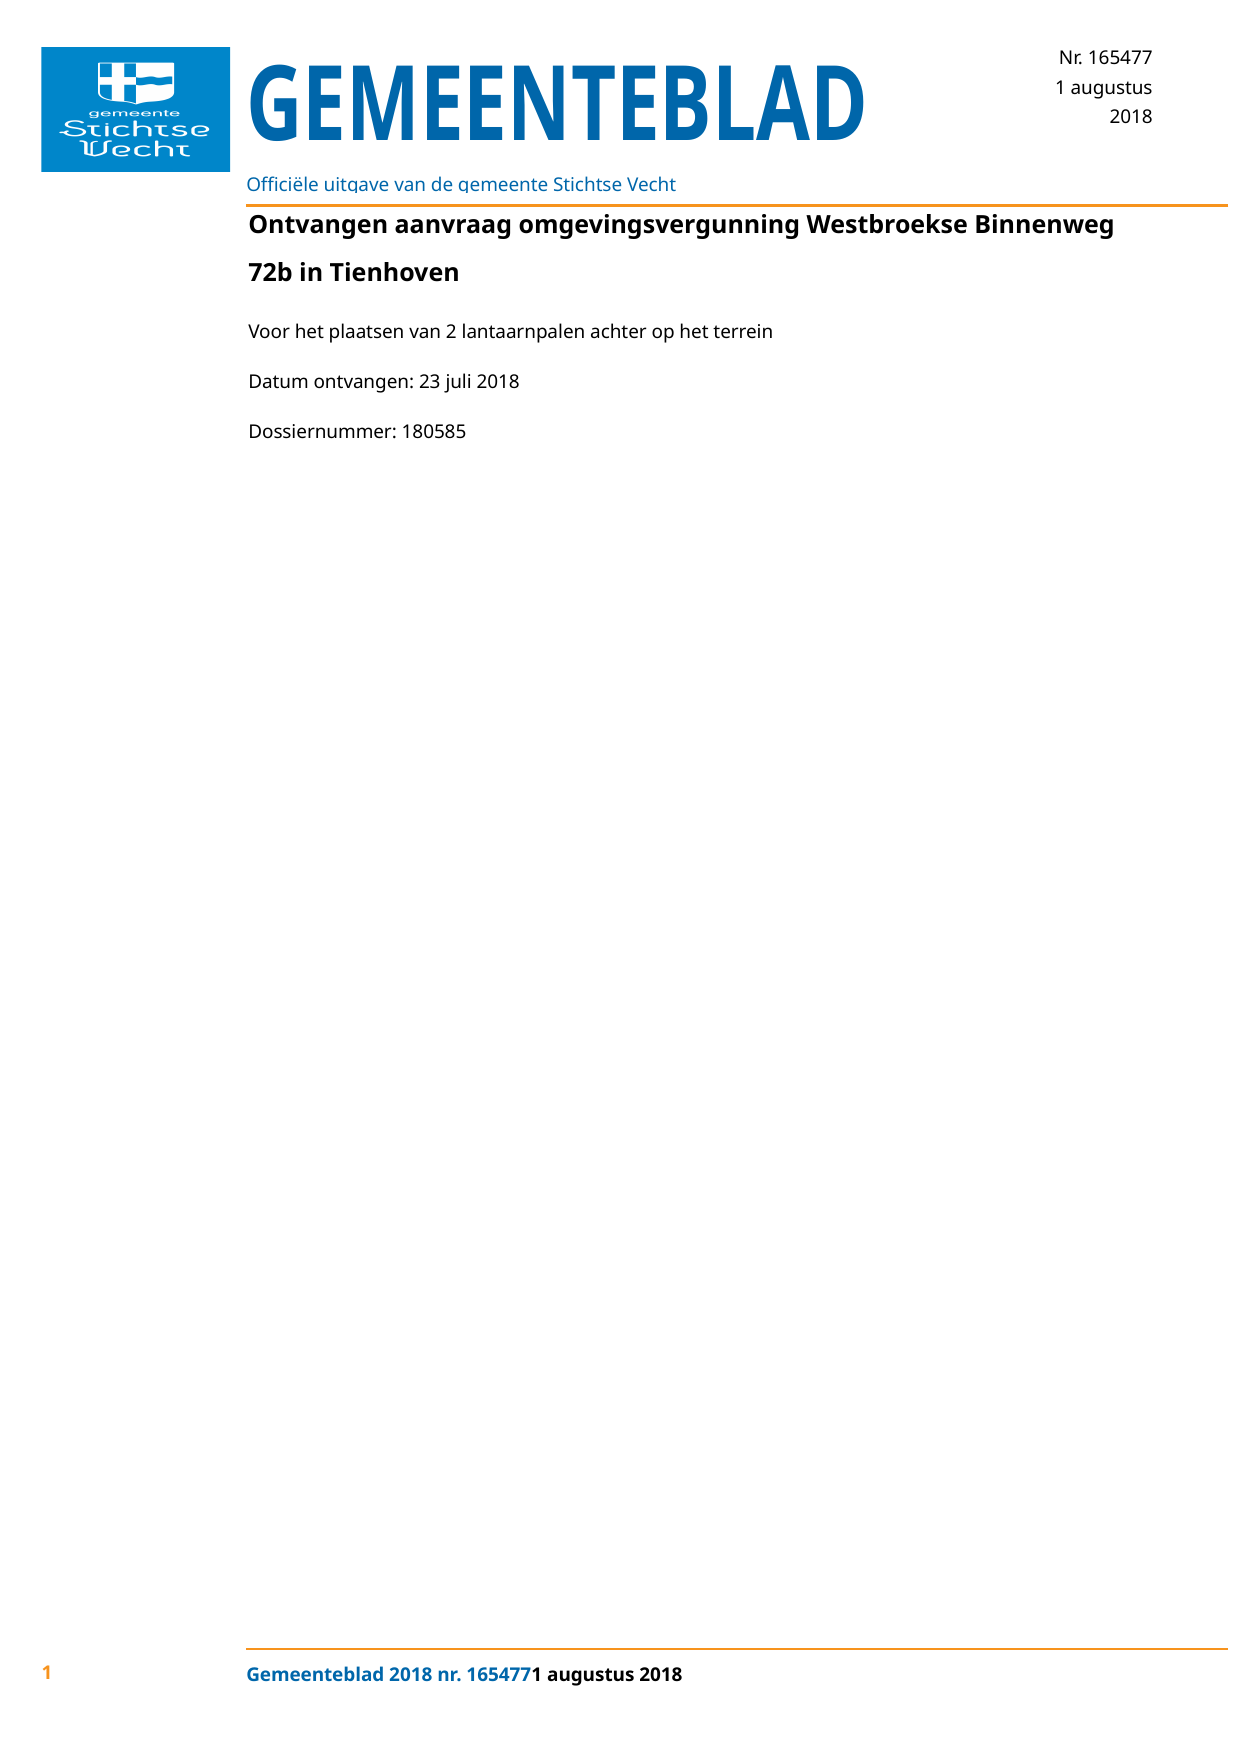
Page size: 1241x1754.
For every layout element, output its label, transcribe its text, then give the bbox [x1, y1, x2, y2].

picture [99, 63, 135, 101]
text Voor het plaatsen van 2 lantaarnpalen achter op het terrein [248, 318, 1152, 344]
text Dossiernummer: 180585 [248, 419, 1152, 444]
picture [137, 63, 174, 103]
text Datum ontvangen: 23 juli 2018 [248, 368, 1152, 394]
text Ontvangen aanvraag omgevingsvergunning Westbroekse Binnenweg 72b in Tienhoven [248, 207, 1152, 288]
